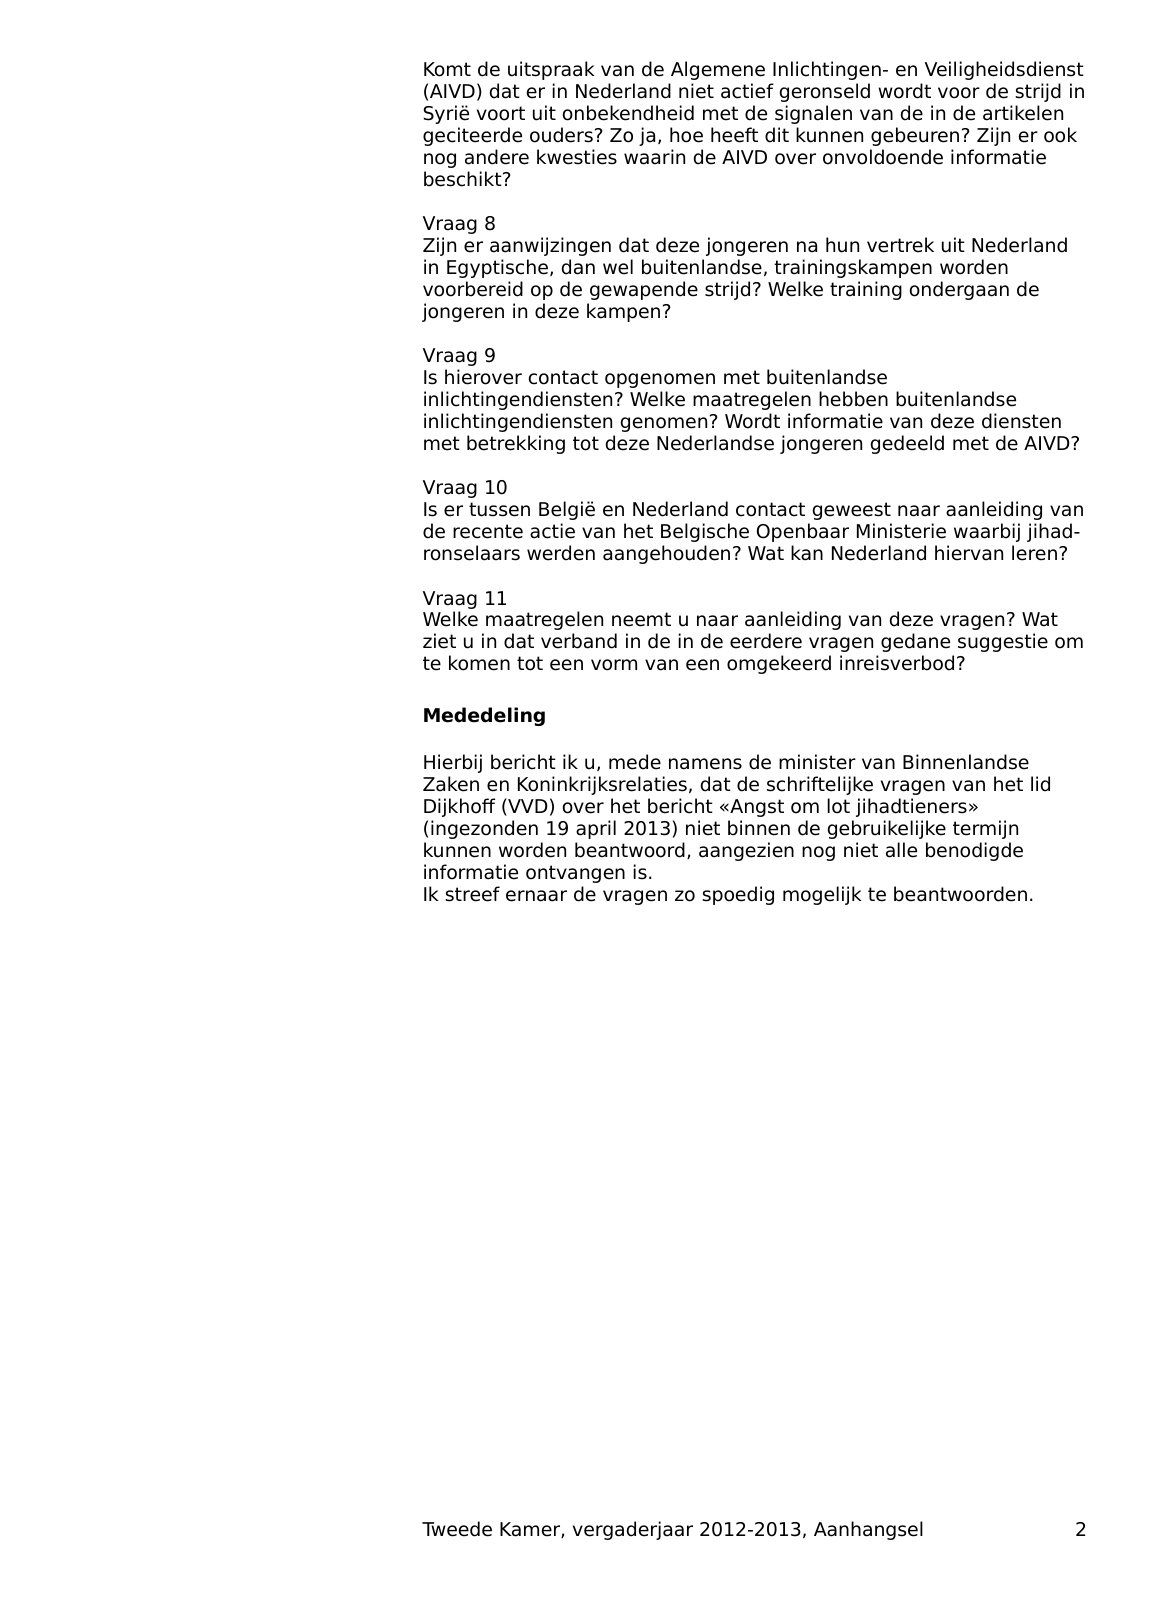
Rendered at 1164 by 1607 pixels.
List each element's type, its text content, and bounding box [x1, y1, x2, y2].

text Zijn er aanwijzingen dat deze jongeren na hun vertrek uit Nederland in Egyptische, dan wel buitenlandse, trainingskampen worden voorbereid op de gewapende strijd? Welke training ondergaan de jongeren in deze kampen? [422, 235, 1087, 323]
text Vraag 10 [422, 477, 1087, 499]
text Vraag 8 [422, 213, 1087, 235]
text Hierbij bericht ik u, mede namens de minister van Binnenlandse Zaken en Koninkrijksrelaties, dat de schriftelijke vragen van het lid Dijkhoff (VVD) over het bericht «Angst om lot jihadtieners» (ingezonden 19 april 2013) niet binnen de gebruikelijke termijn kunnen worden beantwoord, aangezien nog niet alle benodigde informatie ontvangen is. [422, 752, 1087, 884]
text Welke maatregelen neemt u naar aanleiding van deze vragen? Wat ziet u in dat verband in de in de eerdere vragen gedane suggestie om te komen tot een vorm van een omgekeerd inreisverbod? [422, 609, 1087, 675]
text Is er tussen België en Nederland contact geweest naar aanleiding van de recente actie van het Belgische Openbaar Ministerie waarbij jihad-ronselaars werden aangehouden? Wat kan Nederland hiervan leren? [422, 499, 1087, 565]
subtitle Mededeling [422, 705, 1087, 727]
text Vraag 9 [422, 345, 1087, 367]
text Vraag 11 [422, 587, 1087, 609]
text Ik streef ernaar de vragen zo spoedig mogelijk te beantwoorden. [422, 884, 1087, 906]
text Is hierover contact opgenomen met buitenlandse inlichtingendiensten? Welke maatregelen hebben buitenlandse inlichtingendiensten genomen? Wordt informatie van deze diensten met betrekking tot deze Nederlandse jongeren gedeeld met de AIVD? [422, 367, 1087, 455]
text Komt de uitspraak van de Algemene Inlichtingen- en Veiligheidsdienst (AIVD) dat er in Nederland niet actief geronseld wordt voor de strijd in Syrië voort uit onbekendheid met de signalen van de in de artikelen geciteerde ouders? Zo ja, hoe heeft dit kunnen gebeuren? Zijn er ook nog andere kwesties waarin de AIVD over onvoldoende informatie beschikt? [422, 59, 1087, 191]
